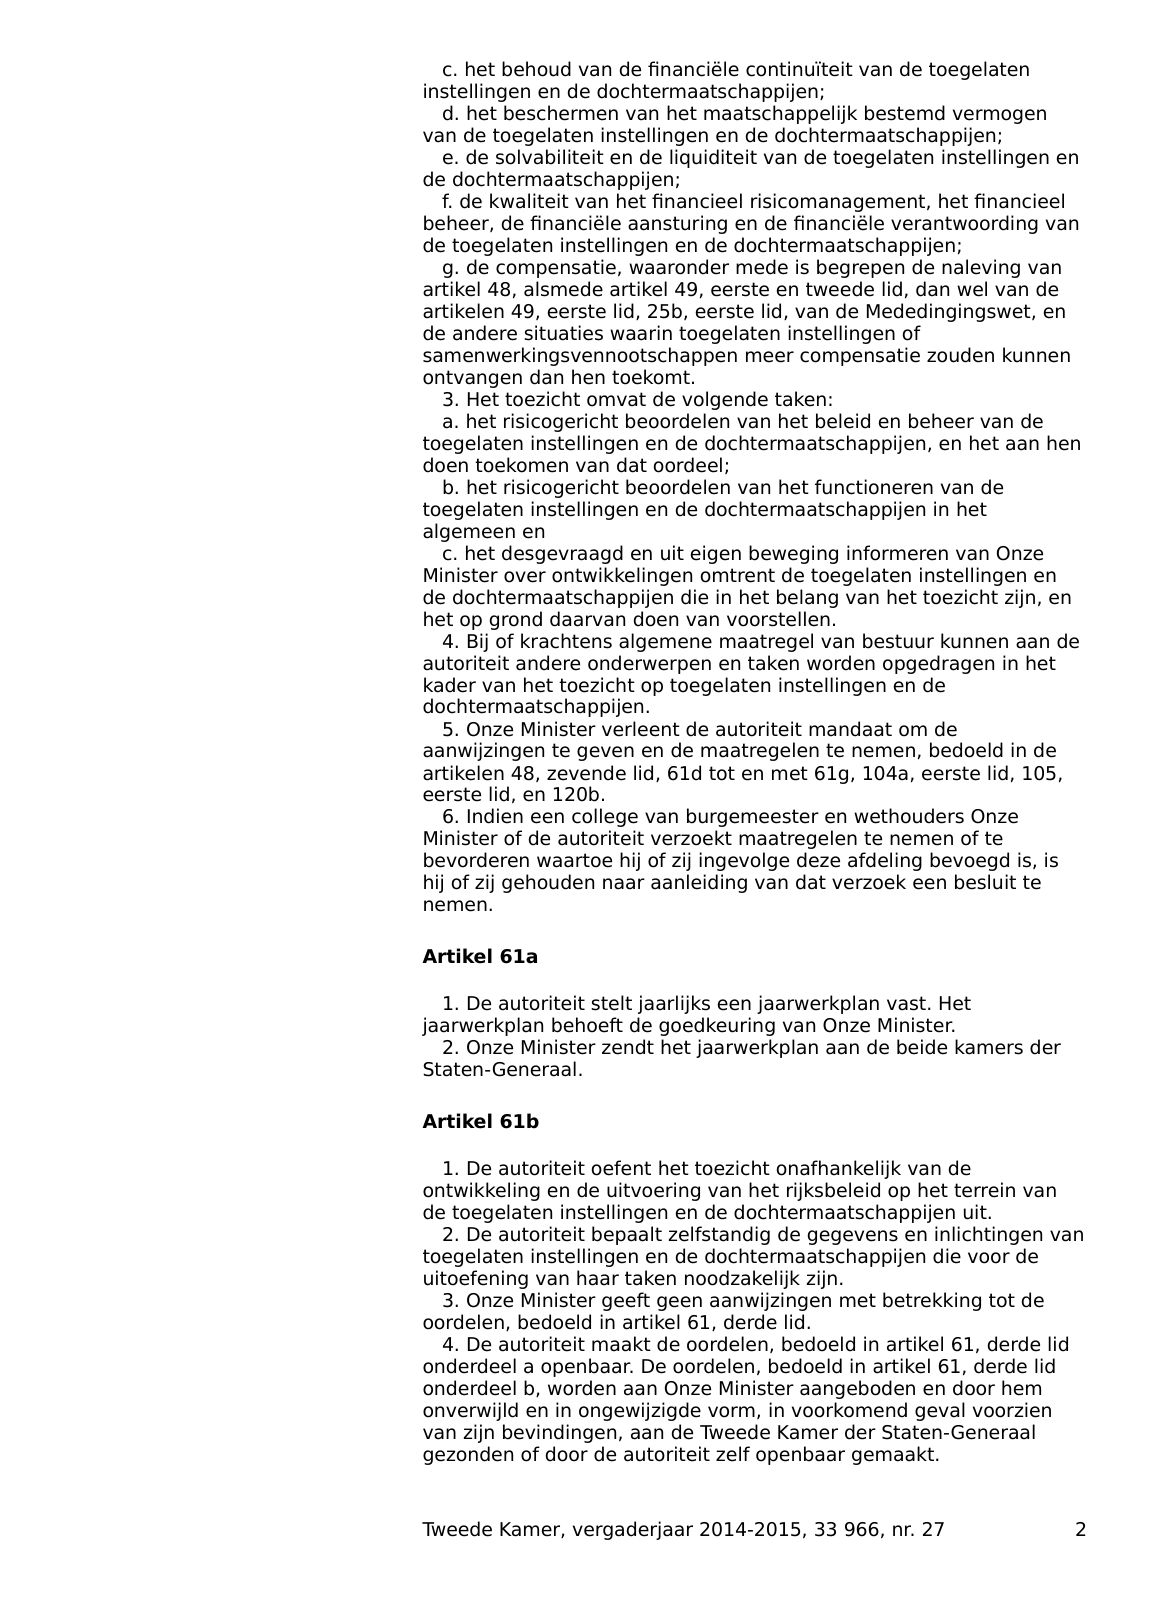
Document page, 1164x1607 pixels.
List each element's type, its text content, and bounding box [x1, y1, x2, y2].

text d. het beschermen van het maatschappelijk bestemd vermogen van de toegelaten instellingen en de dochtermaatschappijen; [422, 103, 1087, 147]
subtitle Artikel 61a [422, 946, 1087, 968]
text 2. De autoriteit bepaalt zelfstandig de gegevens en inlichtingen van toegelaten instellingen en de dochtermaatschappijen die voor de uitoefening van haar taken noodzakelijk zijn. [422, 1224, 1087, 1290]
text e. de solvabiliteit en de liquiditeit van de toegelaten instellingen en de dochtermaatschappijen; [422, 147, 1087, 191]
text c. het desgevraagd en uit eigen beweging informeren van Onze Minister over ontwikkelingen omtrent de toegelaten instellingen en de dochtermaatschappijen die in het belang van het toezicht zijn, en het op grond daarvan doen van voorstellen. [422, 543, 1087, 631]
text 1. De autoriteit stelt jaarlijks een jaarwerkplan vast. Het jaarwerkplan behoeft de goedkeuring van Onze Minister. [422, 993, 1087, 1037]
text 5. Onze Minister verleent de autoriteit mandaat om de aanwijzingen te geven en de maatregelen te nemen, bedoeld in de artikelen 48, zevende lid, 61d tot en met 61g, 104a, eerste lid, 105, eerste lid, en 120b. [422, 718, 1087, 806]
text 1. De autoriteit oefent het toezicht onafhankelijk van de ontwikkeling en de uitvoering van het rijksbeleid op het terrein van de toegelaten instellingen en de dochtermaatschappijen uit. [422, 1158, 1087, 1224]
text g. de compensatie, waaronder mede is begrepen de naleving van artikel 48, alsmede artikel 49, eerste en tweede lid, dan wel van de artikelen 49, eerste lid, 25b, eerste lid, van de Mededingingswet, en de andere situaties waarin toegelaten instellingen of samenwerkingsvennootschappen meer compensatie zouden kunnen ontvangen dan hen toekomt. [422, 257, 1087, 389]
text c. het behoud van de financiële continuïteit van de toegelaten instellingen en de dochtermaatschappijen; [422, 59, 1087, 103]
text 4. Bij of krachtens algemene maatregel van bestuur kunnen aan de autoriteit andere onderwerpen en taken worden opgedragen in het kader van het toezicht op toegelaten instellingen en de dochtermaatschappijen. [422, 631, 1087, 718]
subtitle Artikel 61b [422, 1111, 1087, 1133]
text f. de kwaliteit van het financieel risicomanagement, het financieel beheer, de financiële aansturing en de financiële verantwoording van de toegelaten instellingen en de dochtermaatschappijen; [422, 191, 1087, 257]
text b. het risicogericht beoordelen van het functioneren van de toegelaten instellingen en de dochtermaatschappijen in het algemeen en [422, 477, 1087, 543]
text 2. Onze Minister zendt het jaarwerkplan aan de beide kamers der Staten-Generaal. [422, 1037, 1087, 1081]
text 3. Het toezicht omvat de volgende taken: [422, 389, 1087, 411]
text 3. Onze Minister geeft geen aanwijzingen met betrekking tot de oordelen, bedoeld in artikel 61, derde lid. [422, 1290, 1087, 1334]
text a. het risicogericht beoordelen van het beleid en beheer van de toegelaten instellingen en de dochtermaatschappijen, en het aan hen doen toekomen van dat oordeel; [422, 411, 1087, 477]
text 4. De autoriteit maakt de oordelen, bedoeld in artikel 61, derde lid onderdeel a openbaar. De oordelen, bedoeld in artikel 61, derde lid onderdeel b, worden aan Onze Minister aangeboden en door hem onverwijld en in ongewijzigde vorm, in voorkomend geval voorzien van zijn bevindingen, aan de Tweede Kamer der Staten-Generaal gezonden of door de autoriteit zelf openbaar gemaakt. [422, 1334, 1087, 1466]
text 6. Indien een college van burgemeester en wethouders Onze Minister of de autoriteit verzoekt maatregelen te nemen of te bevorderen waartoe hij of zij ingevolge deze afdeling bevoegd is, is hij of zij gehouden naar aanleiding van dat verzoek een besluit te nemen. [422, 806, 1087, 916]
